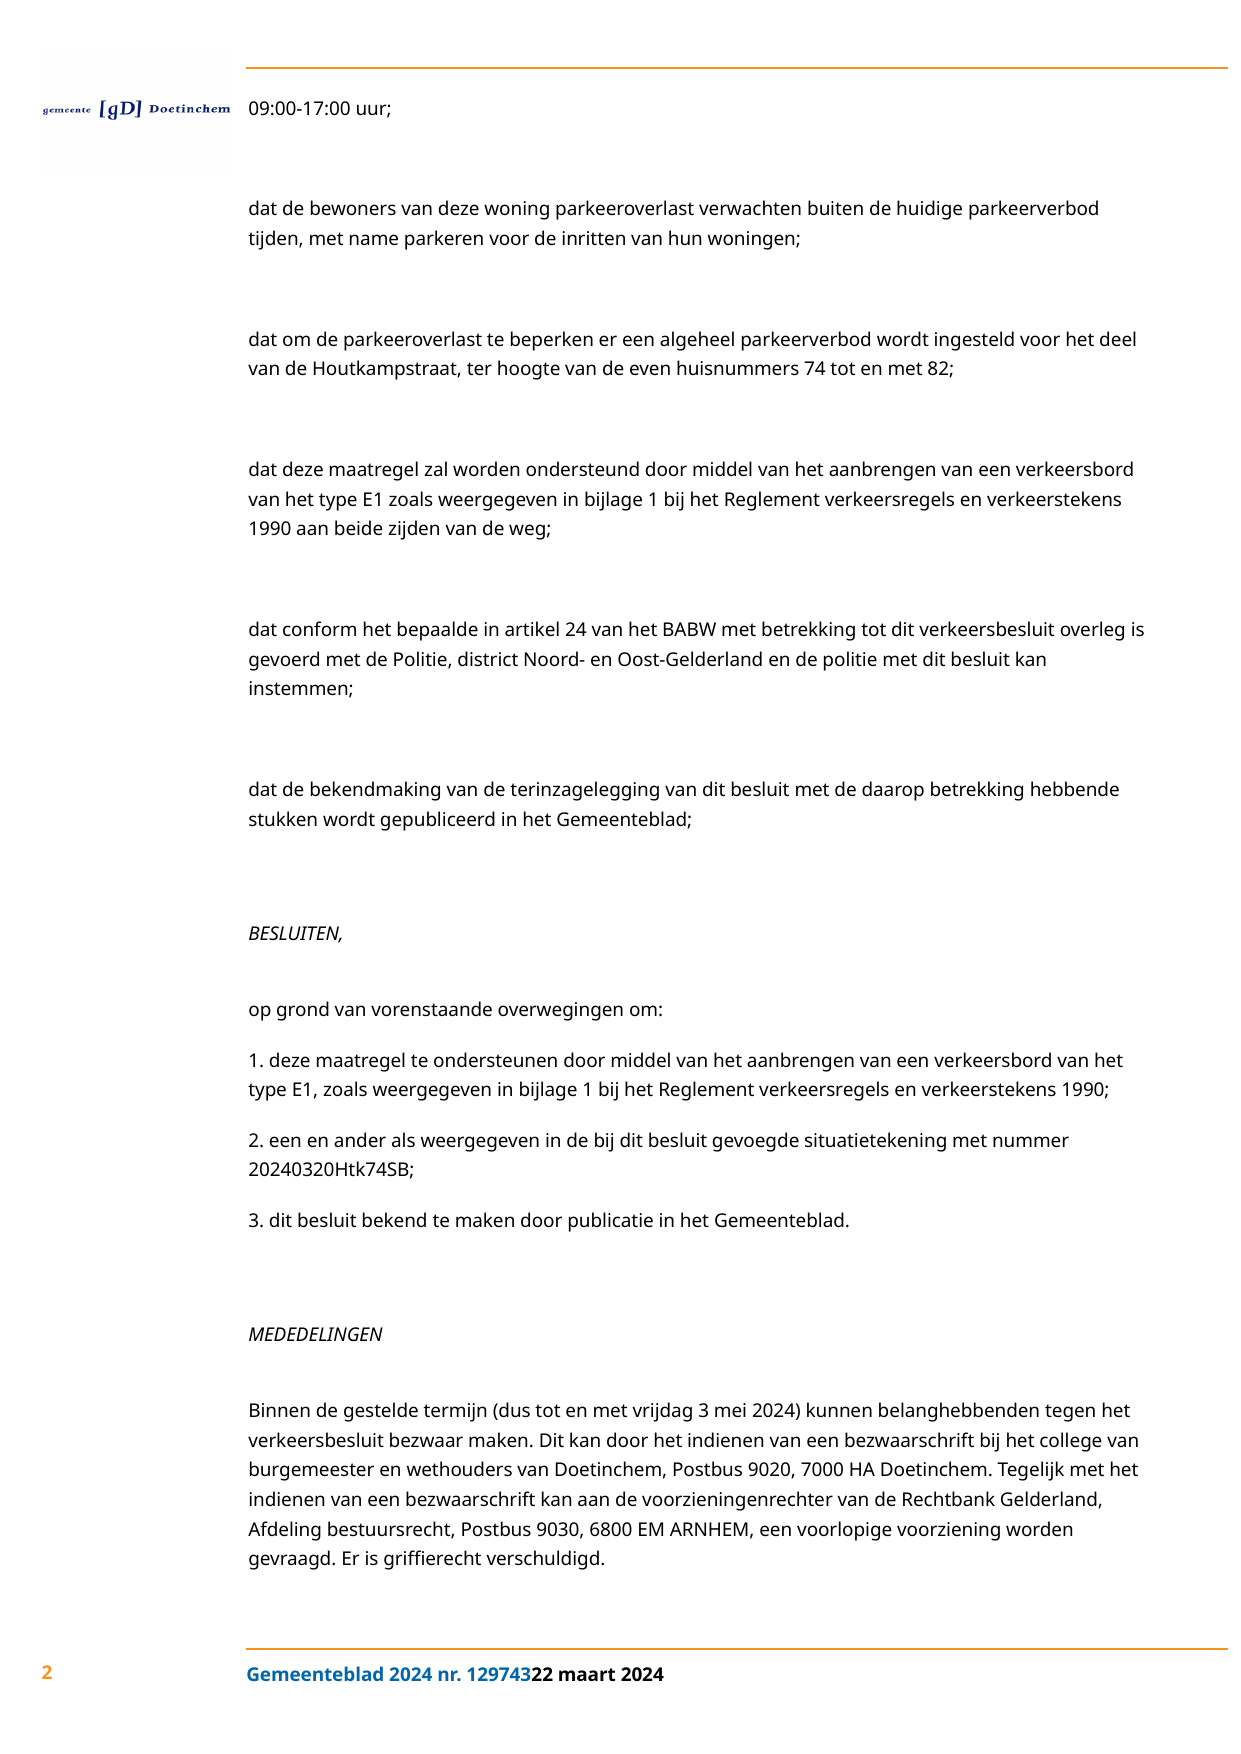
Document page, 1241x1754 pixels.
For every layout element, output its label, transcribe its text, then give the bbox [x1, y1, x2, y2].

text dat deze maatregel zal worden ondersteund door middel van het aanbrengen van een verkeersbord van het type E1 zoals weergegeven in bijlage 1 bij het Reglement verkeersregels en verkeerstekens 1990 aan beide zijden van de weg; [248, 456, 1152, 541]
text BESLUITEN, [248, 920, 1152, 946]
text MEDEDELINGEN [248, 1321, 1152, 1347]
text dat om de parkeeroverlast te beperken er een algeheel parkeerverbod wordt ingesteld voor het deel van de Houtkampstraat, ter hoogte van de even huisnummers 74 tot en met 82; [248, 326, 1152, 381]
picture [41, 47, 231, 172]
text op grond van vorenstaande overwegingen om: [248, 997, 1152, 1022]
text 2. een en ander als weergegeven in de bij dit besluit gevoegde situatietekening met nummer 20240320Htk74SB; [248, 1127, 1152, 1182]
text 1. deze maatregel te ondersteunen door middel van het aanbrengen van een verkeersbord van het type E1, zoals weergegeven in bijlage 1 bij het Reglement verkeersregels en verkeerstekens 1990; [248, 1047, 1152, 1102]
text 3. dit besluit bekend te maken door publicatie in het Gemeenteblad. [248, 1207, 1152, 1233]
text Binnen de gestelde termijn (dus tot en met vrijdag 3 mei 2024) kunnen belanghebbenden tegen het verkeersbesluit bezwaar maken. Dit kan door het indienen van een bezwaarschrift bij het college van burgemeester en wethouders van Doetinchem, Postbus 9020, 7000 HA Doetinchem. Tegelijk met het indienen van een bezwaarschrift kan aan de voorzieningenrechter van de Rechtbank Gelderland, Afdeling bestuursrecht, Postbus 9030, 6800 EM ARNHEM, een voorlopige voorziening worden gevraagd. Er is griffierecht verschuldigd. [248, 1397, 1152, 1571]
text dat de bekendmaking van de terinzagelegging van dit besluit met de daarop betrekking hebbende stukken wordt gepubliceerd in het Gemeenteblad; [248, 776, 1152, 832]
text dat conform het bepaalde in artikel 24 van het BABW met betrekking tot dit verkeersbesluit overleg is gevoerd met de Politie, district Noord- en Oost-Gelderland en de politie met dit besluit kan instemmen; [248, 616, 1152, 701]
text dat de bewoners van deze woning parkeeroverlast verwachten buiten de huidige parkeerverbod tijden, met name parkeren voor de inritten van hun woningen; [248, 196, 1152, 251]
text 09:00-17:00 uur; [248, 95, 1152, 121]
